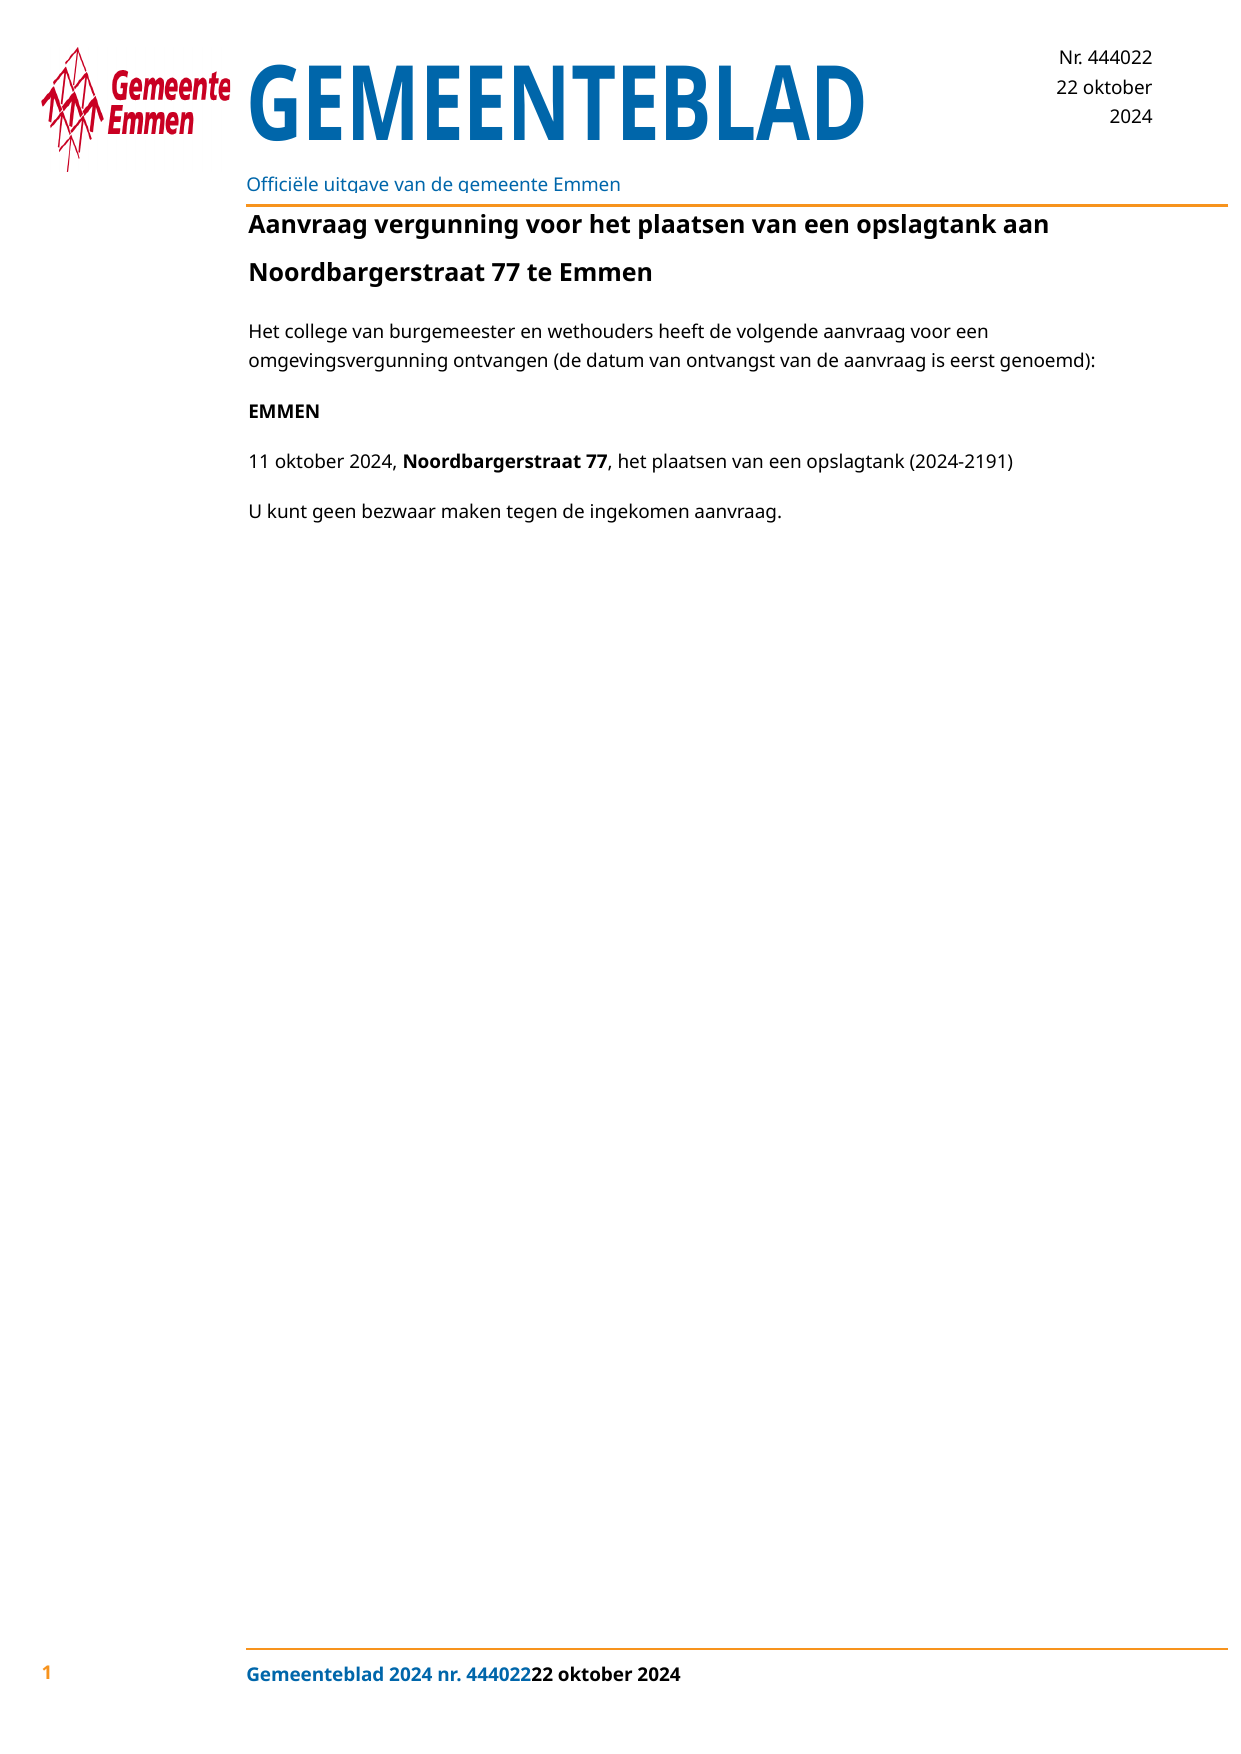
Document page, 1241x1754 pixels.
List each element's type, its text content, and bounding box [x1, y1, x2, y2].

text EMMEN [248, 398, 1152, 424]
text Aanvraag vergunning voor het plaatsen van een opslagtank aan Noordbargerstraat 77 te Emmen [248, 207, 1152, 288]
text Het college van burgemeester en wethouders heeft de volgende aanvraag voor een omgevingsvergunning ontvangen (de datum van ontvangst van de aanvraag is eerst genoemd): [248, 318, 1152, 373]
text U kunt geen bezwaar maken tegen de ingekomen aanvraag. [248, 499, 1152, 524]
text 11 oktober 2024, Noordbargerstraat 77, het plaatsen van een opslagtank (2024-2191) [248, 448, 1152, 474]
picture [41, 47, 231, 172]
